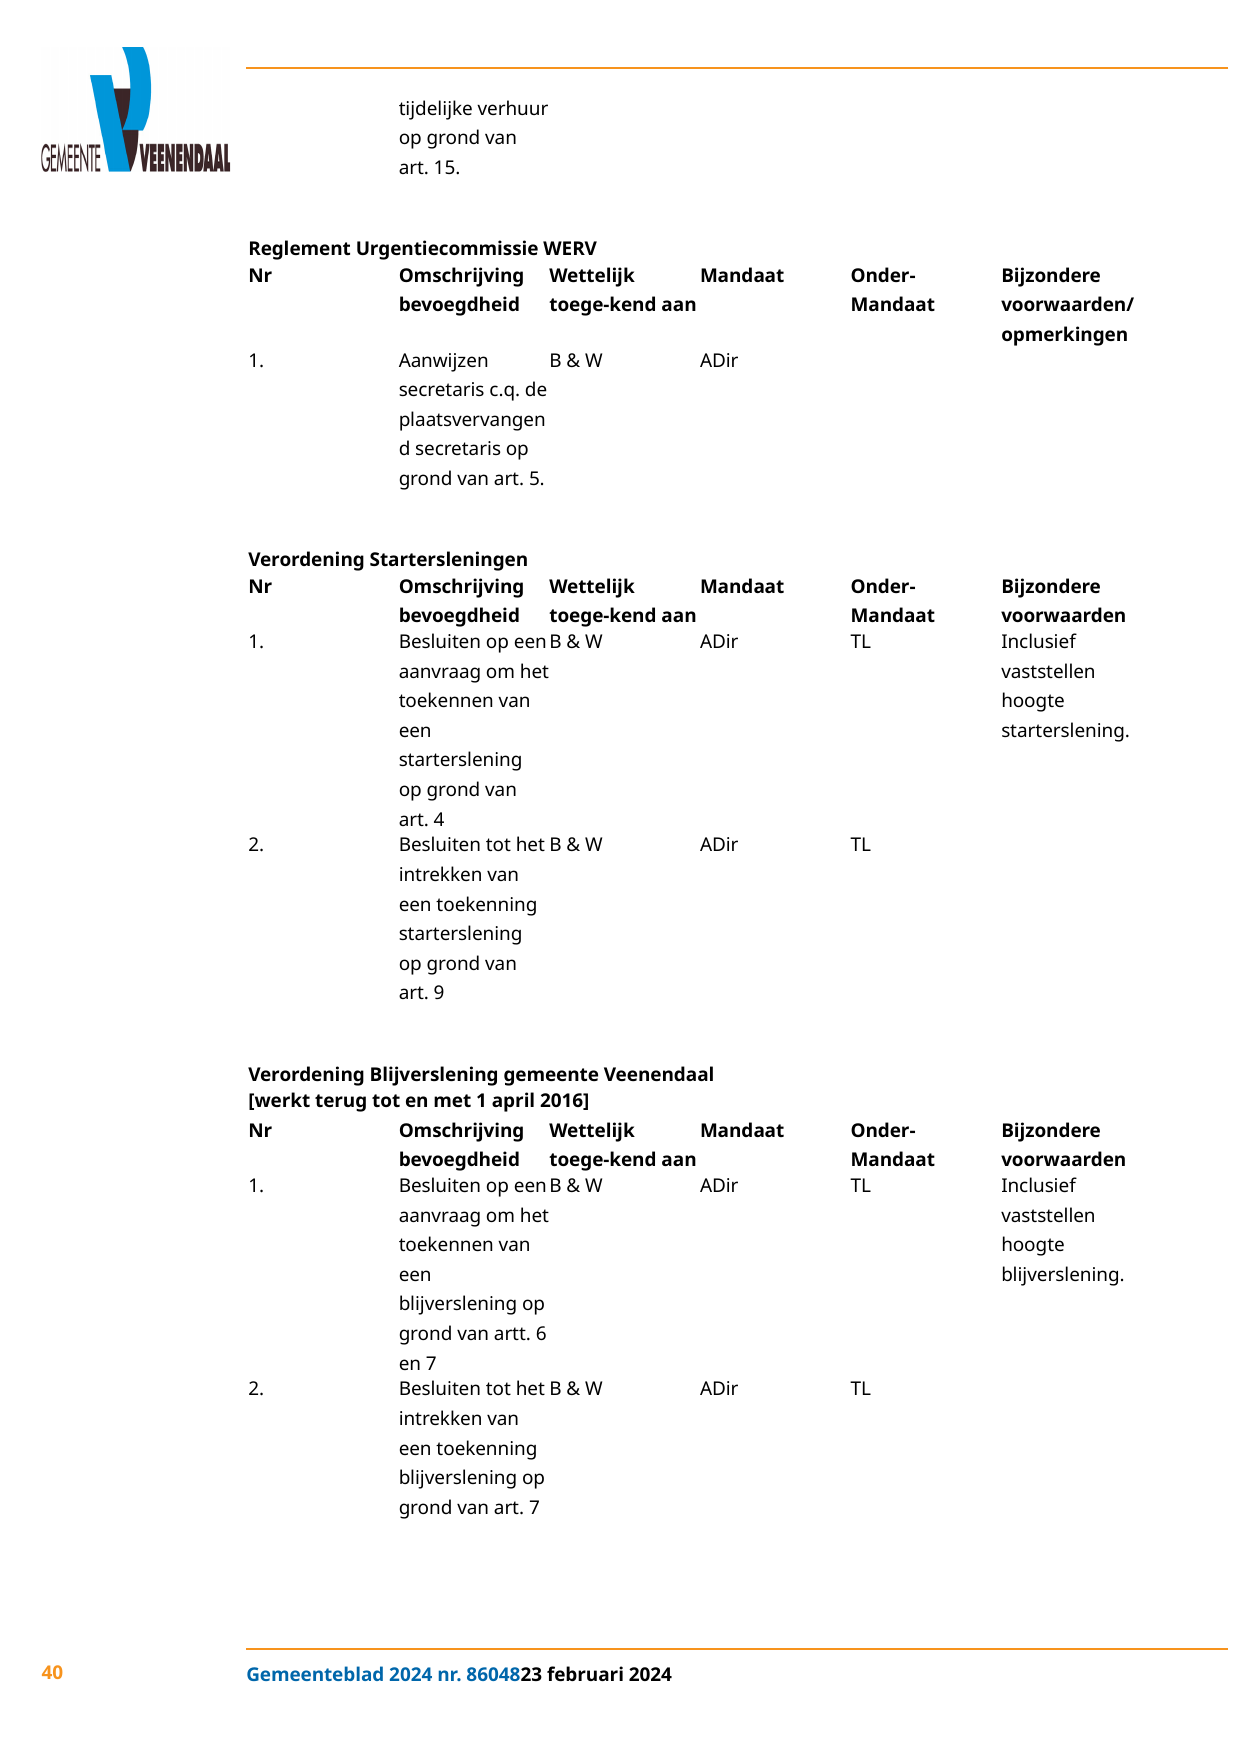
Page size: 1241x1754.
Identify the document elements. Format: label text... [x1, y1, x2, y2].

text [werkt terug tot en met 1 april 2016] [248, 1087, 1152, 1113]
table_header Mandaat [700, 262, 850, 347]
table_header Nr [248, 573, 398, 628]
text Reglement Urgentiecommissie WERV [248, 233, 1152, 262]
table_header Wettelijk toege-kend aan [549, 573, 700, 628]
table_header Mandaat [700, 573, 850, 628]
table_cell ADir [700, 1376, 850, 1519]
table_cell [248, 628, 398, 832]
table_header Onder- Mandaat [850, 573, 1001, 628]
table_cell Inclusief vaststellen hoogte starterslening. [1001, 628, 1152, 832]
table_cell B & W [549, 832, 700, 1005]
table_cell [1001, 95, 1152, 180]
table_header Bijzondere voorwaarden [1001, 573, 1152, 628]
table_header Wettelijk toege-kend aan [549, 262, 700, 347]
table_cell [248, 1376, 398, 1519]
table_cell Besluiten tot het intrekken van een toekenning blijverslening op grond van art. 7 [399, 1376, 549, 1519]
table_cell ADir [700, 832, 850, 1005]
table_cell ADir [700, 347, 850, 491]
table_cell B & W [549, 347, 700, 491]
table_header Omschrijving bevoegdheid [399, 1117, 549, 1172]
table_cell B & W [549, 1172, 700, 1376]
table_header Omschrijving bevoegdheid [399, 262, 549, 347]
table_header Nr [248, 1117, 398, 1172]
table_cell Aanwijzen secretaris c.q. de plaatsvervangend secretaris op grond van art. 5. [399, 347, 549, 491]
table_cell [1001, 832, 1152, 1005]
table_cell [248, 1172, 398, 1376]
table_header Wettelijk toege-kend aan [549, 1117, 700, 1172]
table_cell TL [850, 1172, 1001, 1376]
table_cell [248, 347, 398, 491]
table_cell [700, 95, 850, 180]
table_header Bijzondere voorwaarden [1001, 1117, 1152, 1172]
table_header Bijzondere voorwaarden/ opmerkingen [1001, 262, 1152, 347]
table_cell [248, 832, 398, 1005]
table_cell [1001, 347, 1152, 491]
table_cell [549, 95, 700, 180]
table_header Omschrijving bevoegdheid [399, 573, 549, 628]
table_header Onder- Mandaat [850, 262, 1001, 347]
table_header Mandaat [700, 1117, 850, 1172]
table_cell Inclusief vaststellen hoogte blijverslening. [1001, 1172, 1152, 1376]
table_header Nr [248, 262, 398, 347]
picture [41, 47, 130, 172]
table_cell ADir [700, 628, 850, 832]
table_cell [1001, 1376, 1152, 1519]
table_header Onder- Mandaat [850, 1117, 1001, 1172]
table_cell TL [850, 832, 1001, 1005]
table_cell tijdelijke verhuur op grond van art. 15. [399, 95, 549, 180]
table_cell B & W [549, 628, 700, 832]
table_cell B & W [549, 1376, 700, 1519]
table_cell Besluiten op een aanvraag om het toekennen van een starterslening op grond van art. 4 [399, 628, 549, 832]
table_cell TL [850, 628, 1001, 832]
table_cell ADir [700, 1172, 850, 1376]
table_cell Besluiten op een aanvraag om het toekennen van een blijverslening op grond van artt. 6 en 7 [399, 1172, 549, 1376]
table_cell TL [850, 1376, 1001, 1519]
table_cell [248, 95, 398, 180]
table_cell [850, 347, 1001, 491]
table_cell Besluiten tot het intrekken van een toekenning starterslening op grond van art. 9 [399, 832, 549, 1005]
text Verordening Startersleningen [248, 544, 1152, 573]
picture [123, 47, 231, 172]
table_cell [850, 95, 1001, 180]
text Verordening Blijverslening gemeente Veenendaal [248, 1059, 1152, 1087]
